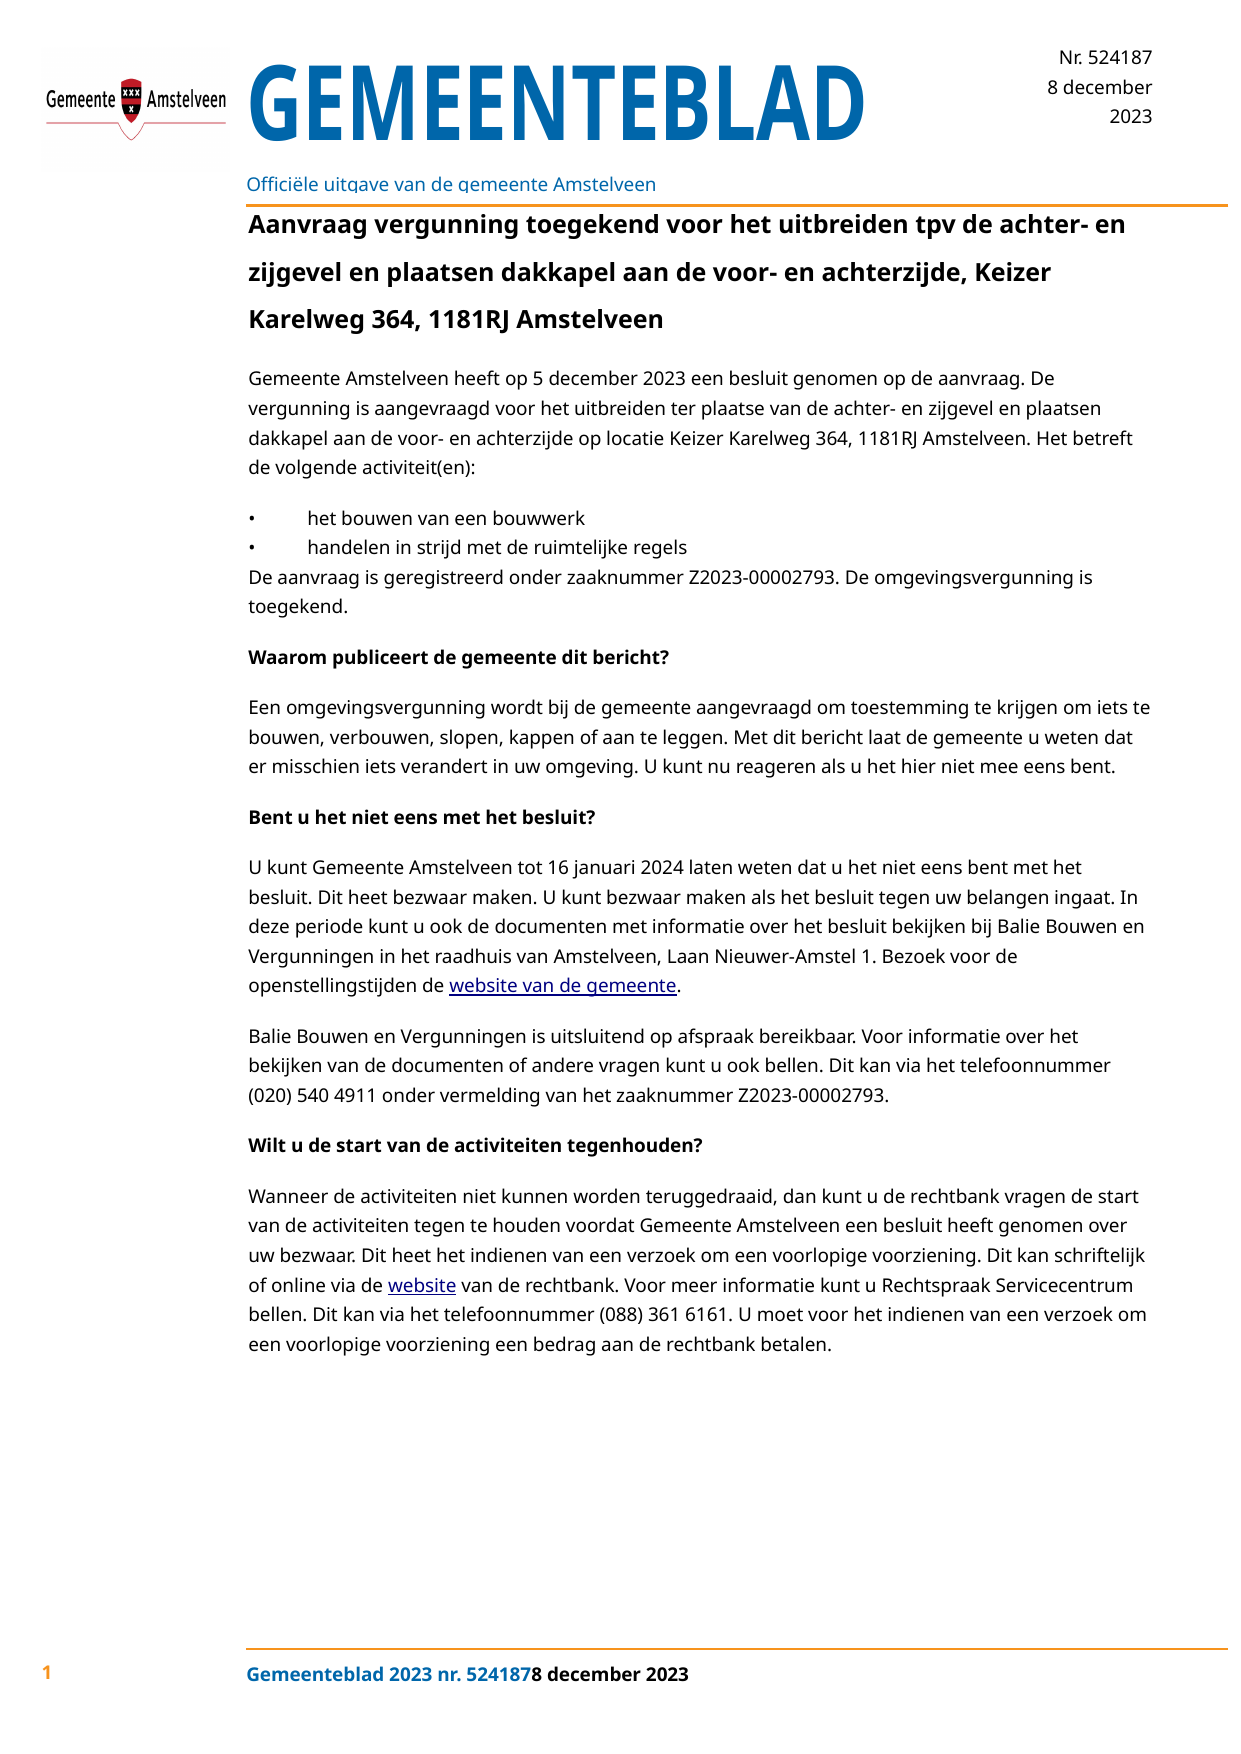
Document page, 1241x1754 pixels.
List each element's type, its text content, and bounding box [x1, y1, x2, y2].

list handelen in strijd met de ruimtelijke regels [248, 534, 1152, 560]
text Balie Bouwen en Vergunningen is uitsluitend op afspraak bereikbaar. Voor informatie over het bekijken van de documenten of andere vragen kunt u ook bellen. Dit kan via het telefoonnummer (020) 540 4911 onder vermelding van het zaaknummer Z2023-00002793. [248, 1023, 1152, 1108]
text De aanvraag is geregistreerd onder zaaknummer Z2023-00002793. De omgevingsvergunning is toegekend. [248, 564, 1152, 619]
picture [41, 47, 231, 172]
text U kunt Gemeente Amstelveen tot 16 januari 2024 laten weten dat u het niet eens bent met het besluit. Dit heet bezwaar maken. U kunt bezwaar maken als het besluit tegen uw belangen ingaat. In deze periode kunt u ook de documenten met informatie over het besluit bekijken bij Balie Bouwen en Vergunningen in het raadhuis van Amstelveen, Laan Nieuwer-Amstel 1. Bezoek voor de openstellingstijden de website van de gemeente. [248, 854, 1152, 998]
list het bouwen van een bouwwerk [248, 505, 1152, 530]
text Aanvraag vergunning toegekend voor het uitbreiden tpv de achter- en zijgevel en plaatsen dakkapel aan de voor- en achterzijde, Keizer Karelweg 364, 1181RJ Amstelveen [248, 207, 1152, 336]
text Waarom publiceert de gemeente dit bericht? [248, 644, 1152, 669]
text Wanneer de activiteiten niet kunnen worden teruggedraaid, dan kunt u de rechtbank vragen de start van de activiteiten tegen te houden voordat Gemeente Amstelveen een besluit heeft genomen over uw bezwaar. Dit heet het indienen van een verzoek om een voorlopige voorziening. Dit kan schriftelijk of online via de website van de rechtbank. Voor meer informatie kunt u Rechtspraak Servicecentrum bellen. Dit kan via het telefoonnummer (088) 361 6161. U moet voor het indienen van een verzoek om een voorlopige voorziening een bedrag aan de rechtbank betalen. [248, 1183, 1152, 1357]
text Een omgevingsvergunning wordt bij de gemeente aangevraagd om toestemming te krijgen om iets te bouwen, verbouwen, slopen, kappen of aan te leggen. Met dit bericht laat de gemeente u weten dat er misschien iets verandert in uw omgeving. U kunt nu reageren als u het hier niet mee eens bent. [248, 694, 1152, 779]
text Bent u het niet eens met het besluit? [248, 804, 1152, 829]
text Wilt u de start van de activiteiten tegenhouden? [248, 1133, 1152, 1158]
text Gemeente Amstelveen heeft op 5 december 2023 een besluit genomen op de aanvraag. De vergunning is aangevraagd voor het uitbreiden ter plaatse van de achter- en zijgevel en plaatsen dakkapel aan de voor- en achterzijde op locatie Keizer Karelweg 364, 1181RJ Amstelveen. Het betreft de volgende activiteit(en): [248, 366, 1152, 480]
